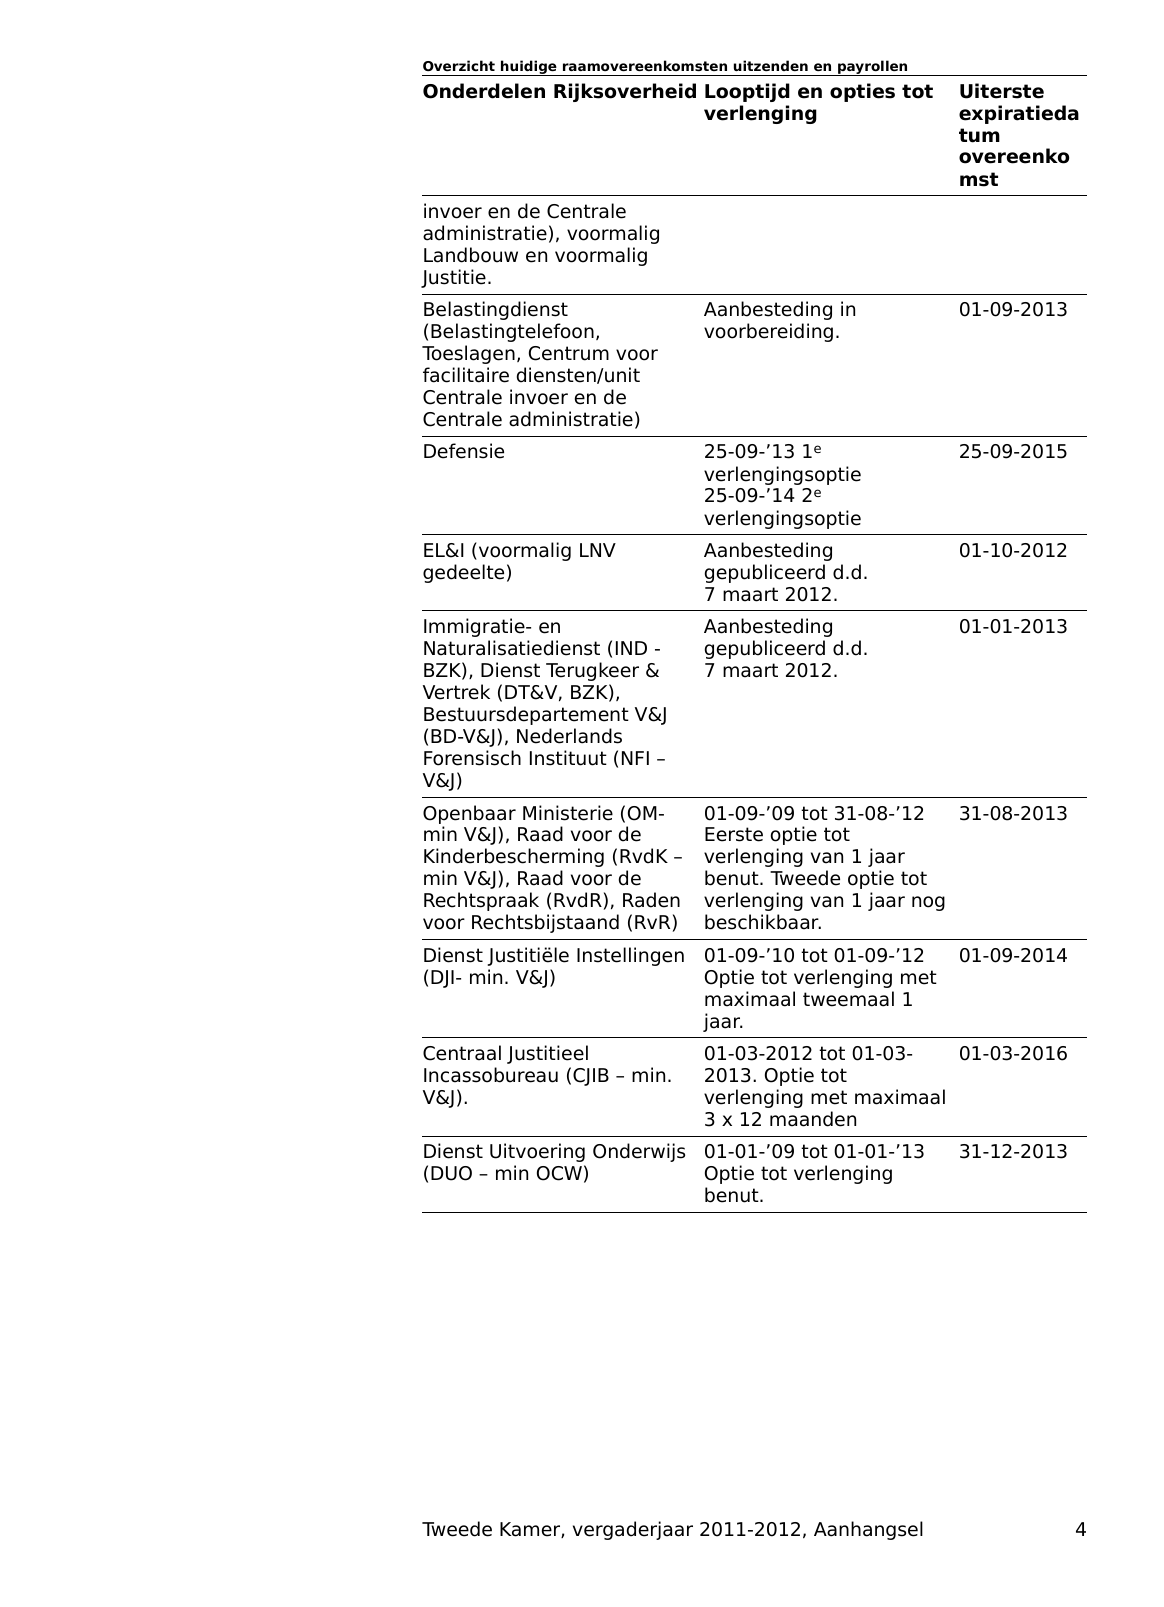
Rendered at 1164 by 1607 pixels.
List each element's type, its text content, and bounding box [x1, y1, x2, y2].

table_cell 25-09-’13 1e verlengingsoptie 25-09-’14 2e verlengingsoptie [698, 437, 952, 534]
table_cell 01-09-2013 [953, 295, 1087, 436]
table_cell Openbaar Ministerie (OM- min V&J), Raad voor de Kinderbescherming (RvdK – min V&J), Raad voor de Rechtspraak (RvdR), Raden voor Rechtsbijstaand (RvR) [422, 798, 698, 939]
table_header Overzicht huidige raamovereenkomsten uitzenden en payrollen [422, 59, 1087, 75]
table_cell Looptijd en opties tot verlenging [698, 76, 952, 195]
table_cell Uiterste expiratiedatum overeenkomst [953, 76, 1087, 195]
table_cell Defensie [422, 437, 698, 534]
table_cell 01-03-2012 tot 01-03-2013. Optie tot verlenging met maximaal 3 x 12 maanden [698, 1038, 952, 1136]
table_cell 01-01-’09 tot 01-01-’13 Optie tot verlenging benut. [698, 1137, 952, 1212]
table_cell 01-03-2016 [953, 1038, 1087, 1136]
table_cell 31-12-2013 [953, 1137, 1087, 1212]
table_cell Onderdelen Rijksoverheid [422, 76, 698, 195]
table_cell Belastingdienst (Belastingtelefoon, Toeslagen, Centrum voor facilitaire diensten/unit Centrale invoer en de Centrale administratie) [422, 295, 698, 436]
table_cell 01-01-2013 [953, 611, 1087, 797]
table_cell EL&I (voormalig LNV gedeelte) [422, 535, 698, 610]
table_cell 25-09-2015 [953, 437, 1087, 534]
table_cell 31-08-2013 [953, 798, 1087, 939]
table_cell Centraal Justitieel Incassobureau (CJIB – min. V&J). [422, 1038, 698, 1136]
table_cell Aanbesteding in voorbereiding. [698, 295, 952, 436]
table_cell [953, 196, 1087, 293]
table_cell Aanbesteding gepubliceerd d.d. 7 maart 2012. [698, 535, 952, 610]
table_cell Dienst Justitiële Instellingen (DJI- min. V&J) [422, 940, 698, 1037]
table_cell invoer en de Centrale administratie), voormalig Landbouw en voormalig Justitie. [422, 196, 698, 293]
table_cell [698, 196, 952, 293]
table_cell Immigratie- en Naturalisatiedienst (IND -BZK), Dienst Terugkeer & Vertrek (DT&V, BZK), Bestuursdepartement V&J (BD-V&J), Nederlands Forensisch Instituut (NFI – V&J) [422, 611, 698, 797]
table_cell 01-09-2014 [953, 940, 1087, 1037]
table_cell 01-09-’10 tot 01-09-’12 Optie tot verlenging met maximaal tweemaal 1 jaar. [698, 940, 952, 1037]
table_cell Aanbesteding gepubliceerd d.d. 7 maart 2012. [698, 611, 952, 797]
table_cell Dienst Uitvoering Onderwijs (DUO – min OCW) [422, 1137, 698, 1212]
table_cell 01-09-’09 tot 31-08-’12 Eerste optie tot verlenging van 1 jaar benut. Tweede optie tot verlenging van 1 jaar nog beschikbaar. [698, 798, 952, 939]
table_cell 01-10-2012 [953, 535, 1087, 610]
